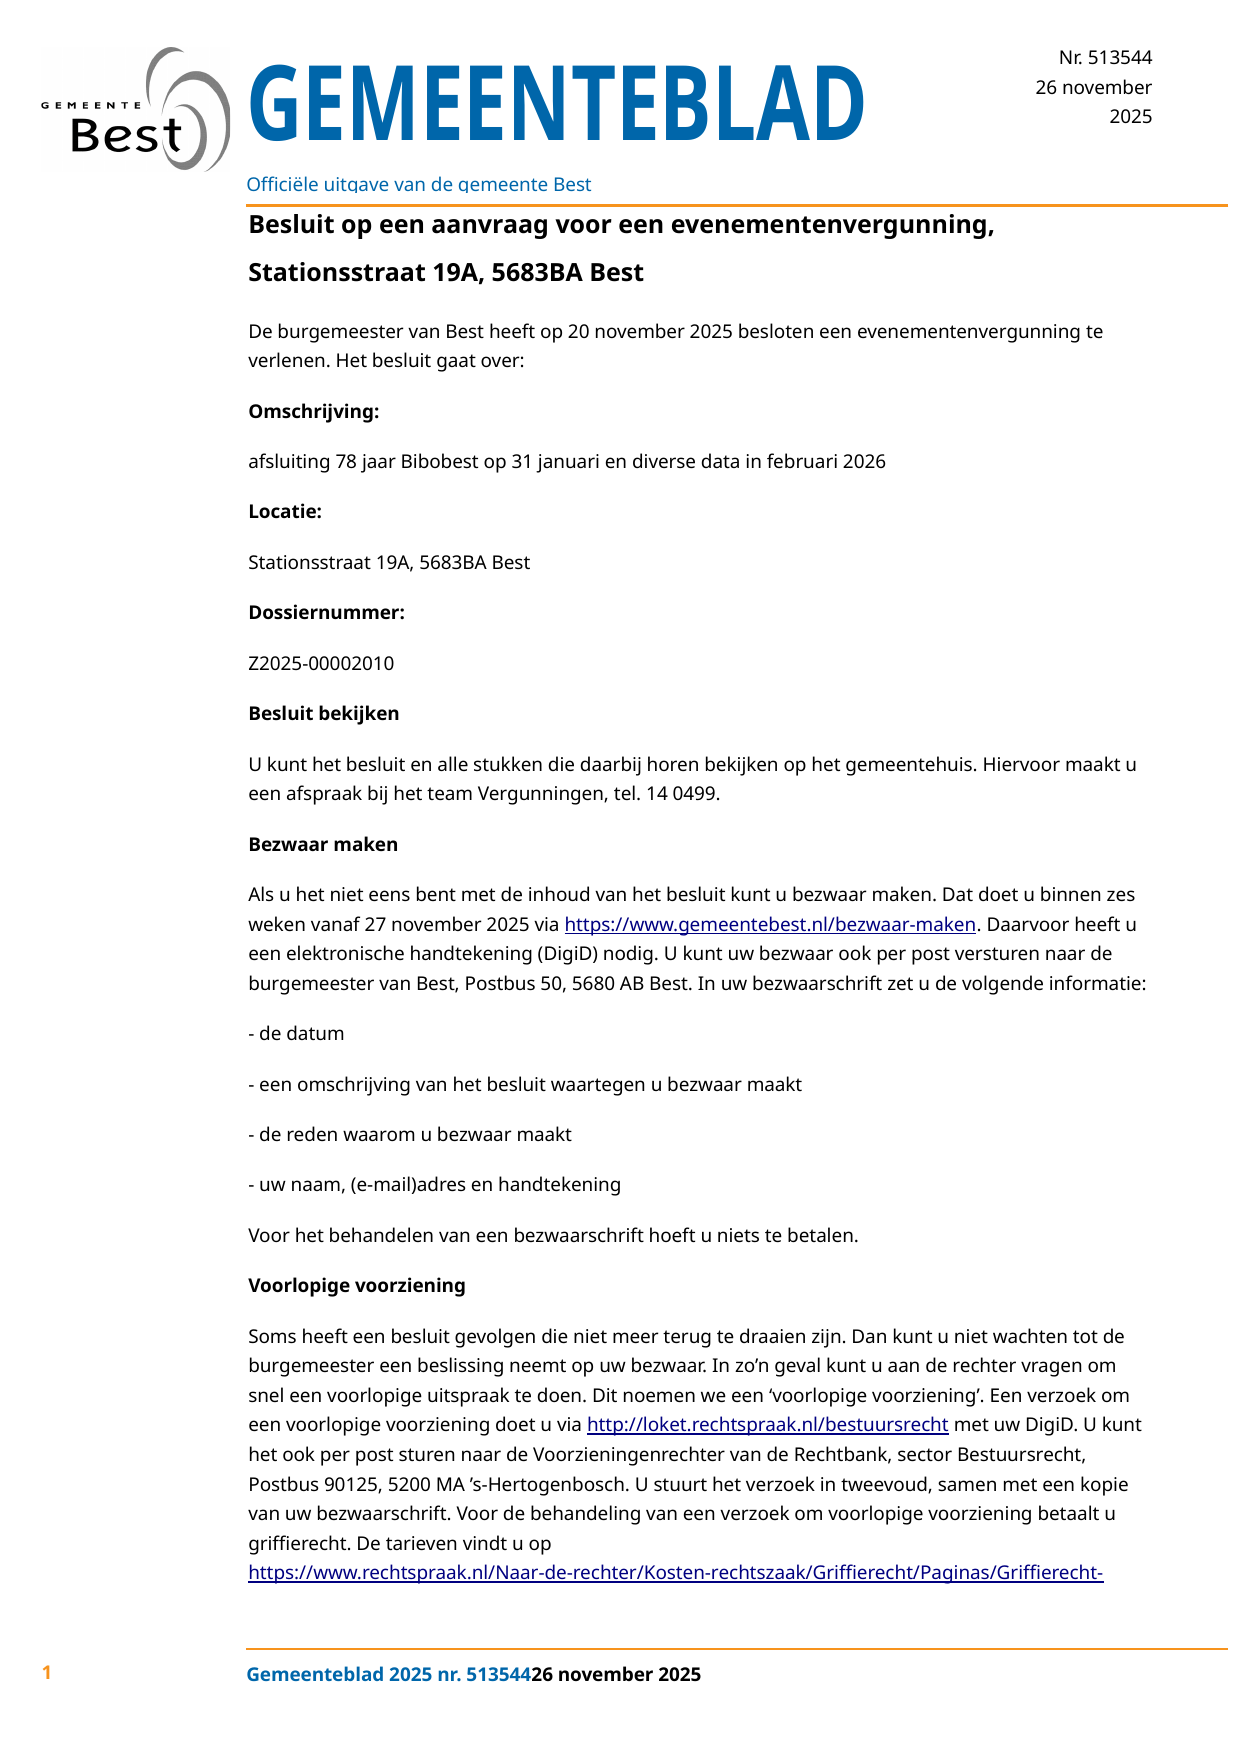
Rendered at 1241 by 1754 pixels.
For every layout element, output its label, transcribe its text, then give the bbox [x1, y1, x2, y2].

picture [41, 47, 231, 172]
text Dossiernummer: [248, 599, 1152, 625]
text De burgemeester van Best heeft op 20 november 2025 besloten een evenementenvergunning te verlenen. Het besluit gaat over: [248, 318, 1152, 373]
text Voorlopige voorziening [248, 1272, 1152, 1298]
text - uw naam, (e-mail)adres en handtekening [248, 1172, 1152, 1197]
text - een omschrijving van het besluit waartegen u bezwaar maakt [248, 1071, 1152, 1097]
text Voor het behandelen van een bezwaarschrift hoeft u niets te betalen. [248, 1222, 1152, 1248]
text Z2025-00002010 [248, 650, 1152, 676]
text Besluit op een aanvraag voor een evenementenvergunning, Stationsstraat 19A, 5683BA Best [248, 207, 1152, 288]
text Soms heeft een besluit gevolgen die niet meer terug te draaien zijn. Dan kunt u niet wachten tot de burgemeester een beslissing neemt op uw bezwaar. In zo’n geval kunt u aan de rechter vragen om snel een voorlopige uitspraak te doen. Dit noemen we een ‘voorlopige voorziening’. Een verzoek om een voorlopige voorziening doet u via http://loket.rechtspraak.nl/bestuursrecht met uw DigiD. U kunt het ook per post sturen naar de Voorzieningenrechter van de Rechtbank, sector Bestuursrecht, Postbus 90125, 5200 MA ’s-Hertogenbosch. U stuurt het verzoek in tweevoud, samen met een kopie van uw bezwaarschrift. Voor de behandeling van een verzoek om voorlopige voorziening betaalt u griffierecht. De tarieven vindt u op https://www.rechtspraak.nl/Naar-de-rechter/Kosten-rechtszaak/Griffierecht/Paginas/Griffierecht- [248, 1323, 1152, 1585]
text Als u het niet eens bent met de inhoud van het besluit kunt u bezwaar maken. Dat doet u binnen zes weken vanaf 27 november 2025 via https://www.gemeentebest.nl/bezwaar-maken. Daarvoor heeft u een elektronische handtekening (DigiD) nodig. U kunt uw bezwaar ook per post versturen naar de burgemeester van Best, Postbus 50, 5680 AB Best. In uw bezwaarschrift zet u de volgende informatie: [248, 881, 1152, 996]
text U kunt het besluit en alle stukken die daarbij horen bekijken op het gemeentehuis. Hiervoor maakt u een afspraak bij het team Vergunningen, tel. 14 0499. [248, 751, 1152, 806]
text Locatie: [248, 499, 1152, 524]
text Besluit bekijken [248, 700, 1152, 726]
text Stationsstraat 19A, 5683BA Best [248, 549, 1152, 575]
text - de datum [248, 1020, 1152, 1046]
text Omschrijving: [248, 398, 1152, 424]
text - de reden waarom u bezwaar maakt [248, 1121, 1152, 1147]
text afsluiting 78 jaar Bibobest op 31 januari en diverse data in februari 2026 [248, 448, 1152, 474]
text Bezwaar maken [248, 831, 1152, 857]
